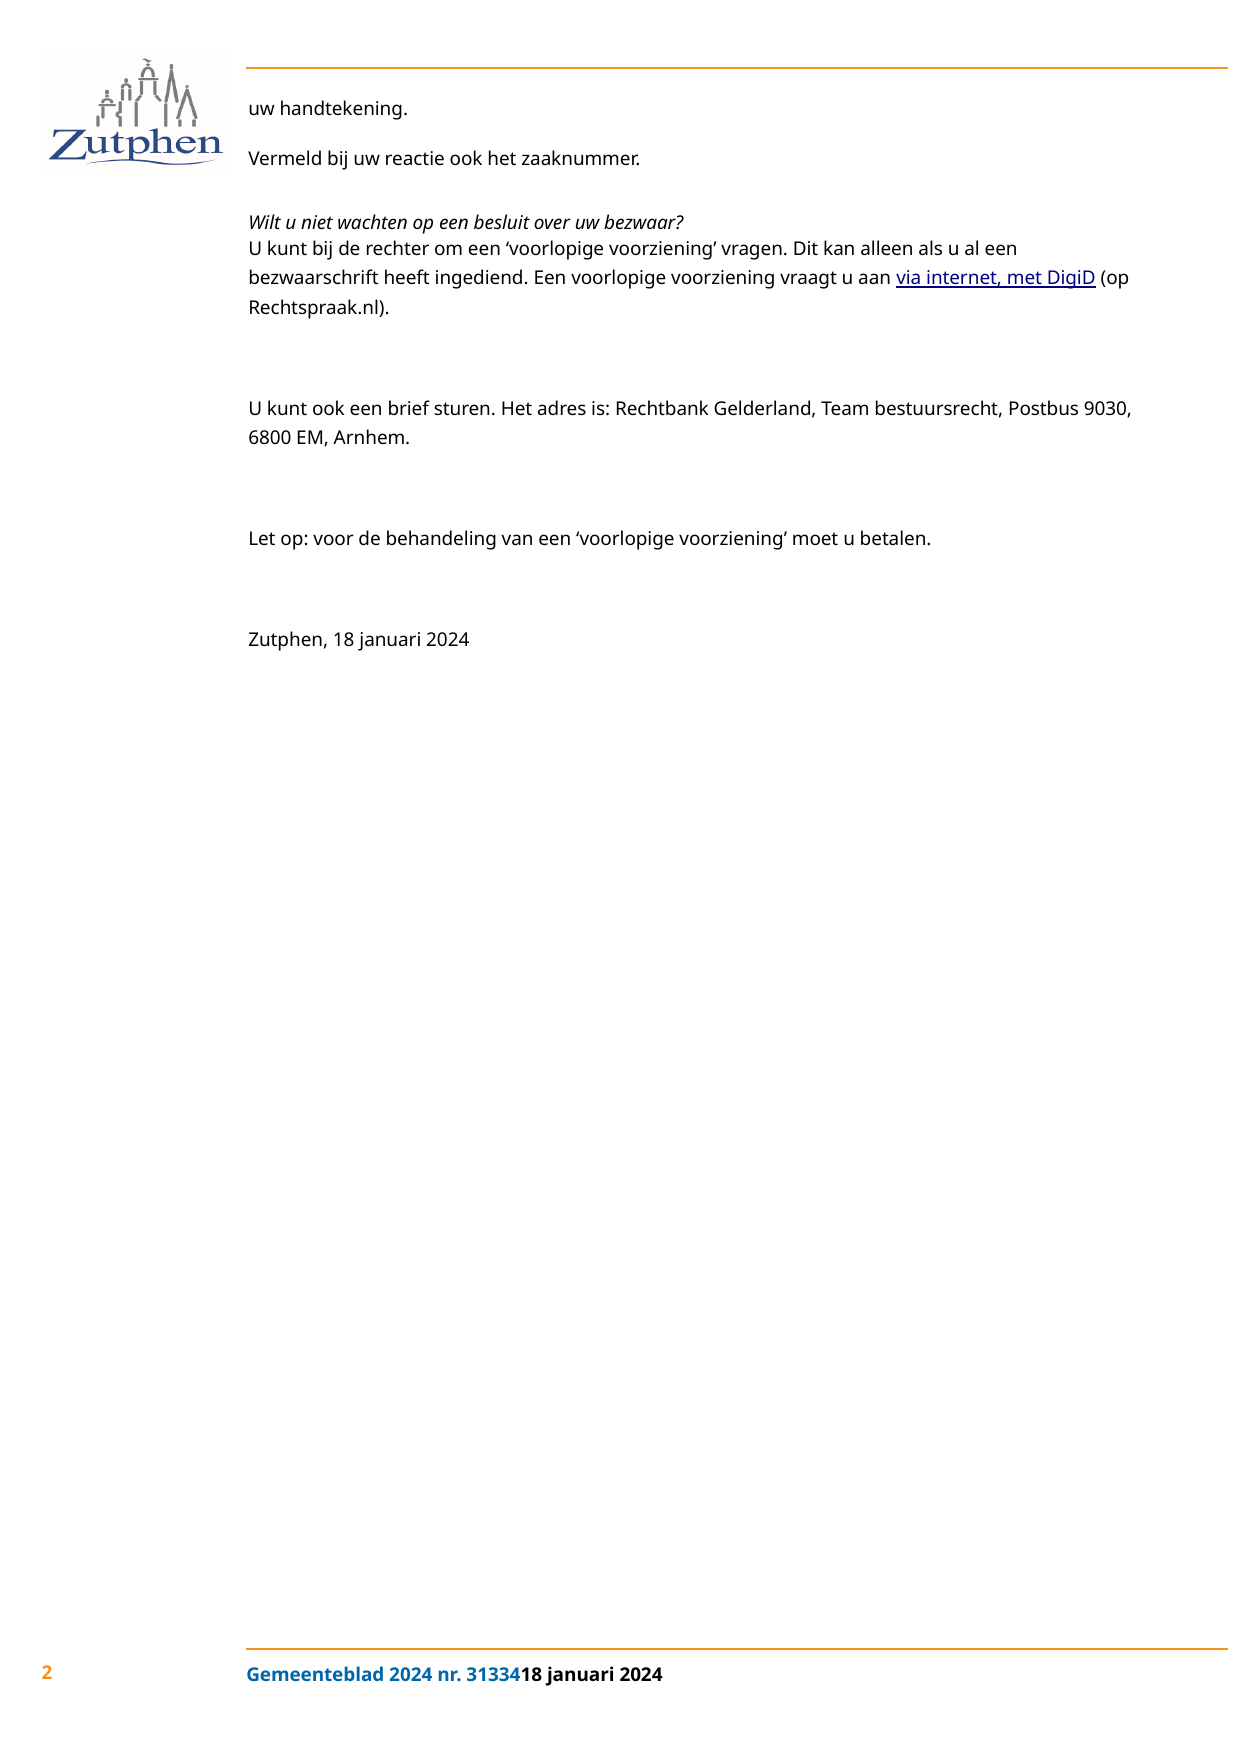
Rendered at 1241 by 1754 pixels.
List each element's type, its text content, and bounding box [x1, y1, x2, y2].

text U kunt bij de rechter om een ‘voorlopige voorziening’ vragen. Dit kan alleen als u al een bezwaarschrift heeft ingediend. Een voorlopige voorziening vraagt u aan via internet, met DigiD (op Rechtspraak.nl). [248, 235, 1152, 320]
text Let op: voor de behandeling van een ‘voorlopige voorziening’ moet u betalen. [248, 525, 1152, 551]
picture [41, 47, 231, 172]
text U kunt ook een brief sturen. Het adres is: Rechtbank Gelderland, Team bestuursrecht, Postbus 9030, 6800 EM, Arnhem. [248, 395, 1152, 450]
text uw handtekening. [248, 95, 1152, 121]
text Wilt u niet wachten op een besluit over uw bezwaar? [248, 209, 1152, 235]
text Zutphen, 18 januari 2024 [248, 626, 1152, 652]
text Vermeld bij uw reactie ook het zaaknummer. [248, 145, 1152, 171]
